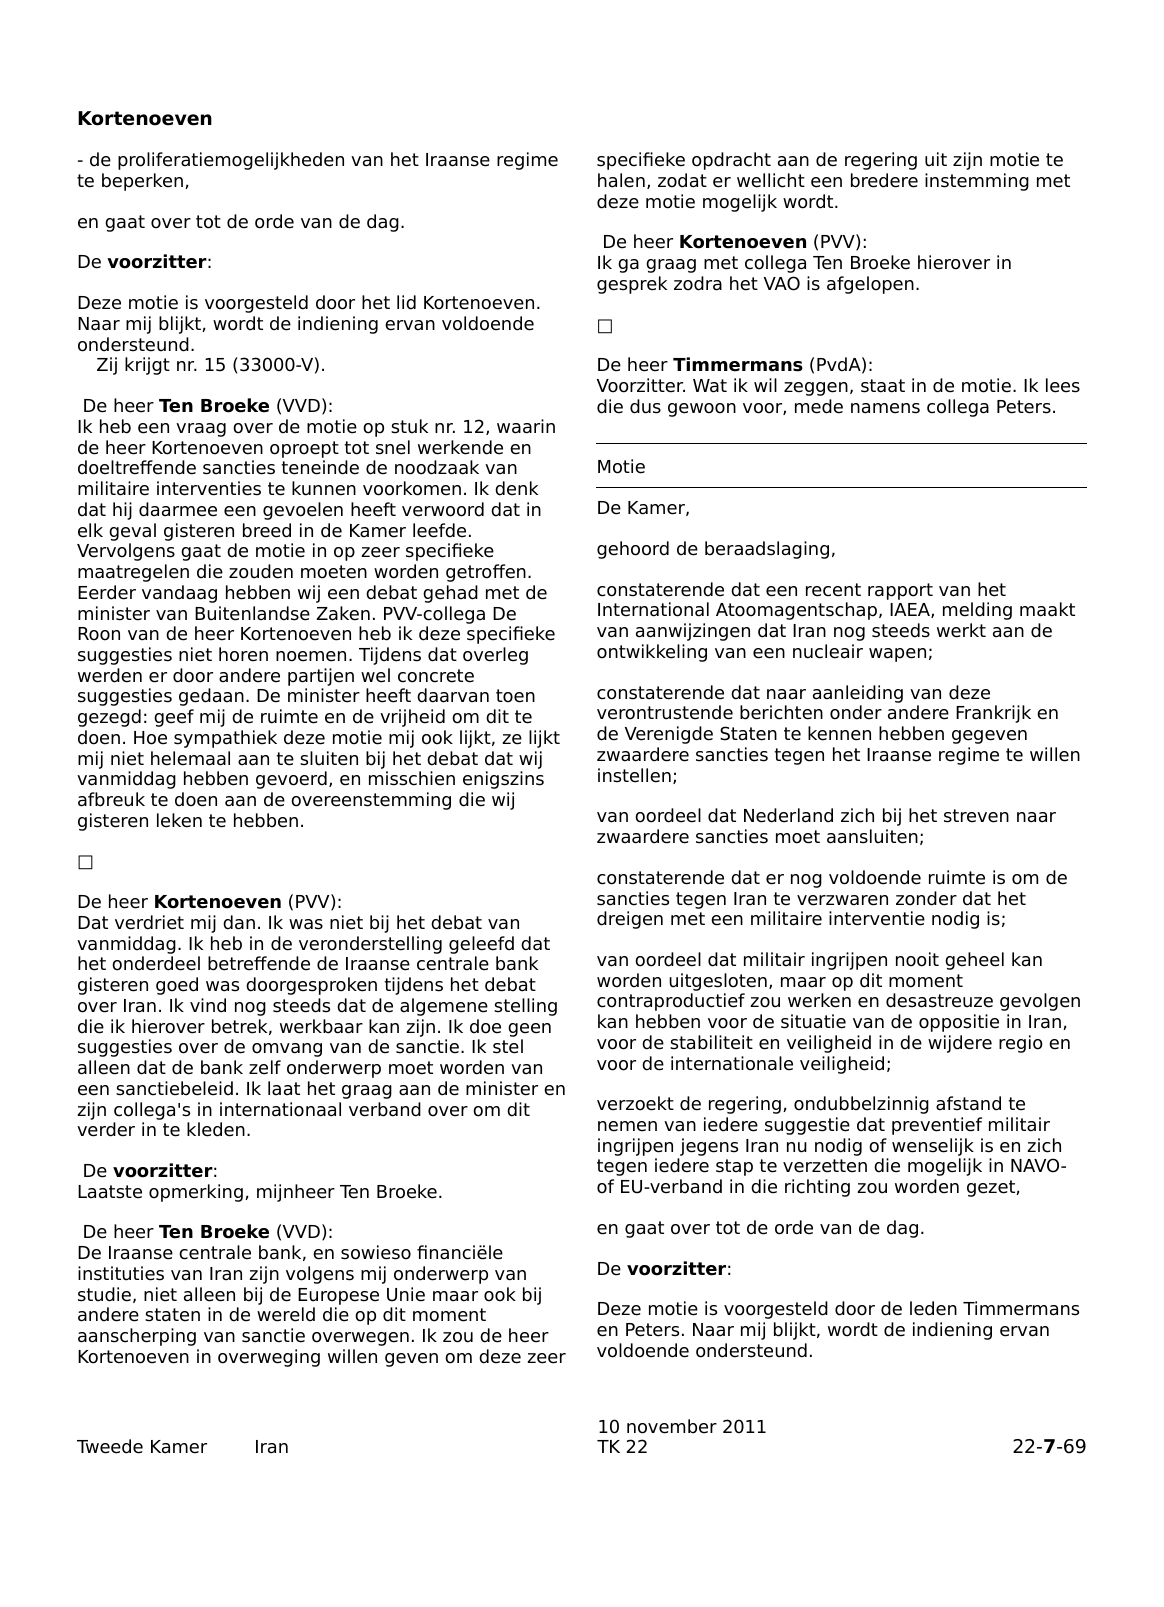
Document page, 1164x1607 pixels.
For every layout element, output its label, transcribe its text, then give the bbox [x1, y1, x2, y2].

text De heer Timmermans (PvdA): [596, 355, 1087, 376]
text en gaat over tot de orde van de dag. [596, 1218, 1087, 1238]
text De heer Ten Broeke (VVD): [77, 1222, 567, 1243]
text Motie [596, 457, 1087, 478]
text Deze motie is voorgesteld door de leden Timmermans en Peters. Naar mij blijkt, wordt de indiening ervan voldoende ondersteund. [596, 1299, 1087, 1361]
text gehoord de beraadslaging, [596, 539, 1087, 559]
text Dat verdriet mij dan. Ik was niet bij het debat van vanmiddag. Ik heb in de veronderstelling geleefd dat het onderdeel betreffende de Iraanse centrale bank gisteren goed was doorgesproken tijdens het debat over Iran. Ik vind nog steeds dat de algemene stelling die ik hierover betrek, werkbaar kan zijn. Ik doe geen suggesties over de omvang van de sanctie. Ik stel alleen dat de bank zelf onderwerp moet worden van een sanctiebeleid. Ik laat het graag aan de minister en zijn collega's in internationaal verband over om dit verder in te kleden. [77, 913, 567, 1141]
text Deze motie is voorgesteld door het lid Kortenoeven. Naar mij blijkt, wordt de indiening ervan voldoende ondersteund. [77, 293, 567, 355]
text □ [77, 851, 567, 872]
text De heer Ten Broeke (VVD): [77, 396, 567, 417]
text constaterende dat er nog voldoende ruimte is om de sancties tegen Iran te verzwaren zonder dat het dreigen met een militaire interventie nodig is; [596, 868, 1087, 930]
text Laatste opmerking, mijnheer Ten Broeke. [77, 1182, 567, 1202]
text De voorzitter: [596, 1258, 1087, 1279]
text De voorzitter: [77, 252, 567, 273]
text specifieke opdracht aan de regering uit zijn motie te halen, zodat er wellicht een bredere instemming met deze motie mogelijk wordt. [596, 150, 1087, 212]
text van oordeel dat Nederland zich bij het streven naar zwaardere sancties moet aansluiten; [596, 806, 1087, 848]
text De Iraanse centrale bank, en sowieso financiële instituties van Iran zijn volgens mij onderwerp van studie, niet alleen bij de Europese Unie maar ook bij andere staten in de wereld die op dit moment aanscherping van sanctie overwegen. Ik zou de heer Kortenoeven in overweging willen geven om deze zeer [77, 1243, 567, 1367]
text Zij krijgt nr. 15 (33000-V). [77, 355, 567, 376]
text constaterende dat een recent rapport van het International Atoomagentschap, IAEA, melding maakt van aanwijzingen dat Iran nog steeds werkt aan de ontwikkeling van een nucleair wapen; [596, 579, 1087, 662]
text Voorzitter. Wat ik wil zeggen, staat in de motie. Ik lees die dus gewoon voor, mede namens collega Peters. [596, 376, 1087, 417]
text en gaat over tot de orde van de dag. [77, 212, 567, 232]
text verzoekt de regering, ondubbelzinnig afstand te nemen van iedere suggestie dat preventief militair ingrijpen jegens Iran nu nodig of wenselijk is en zich tegen iedere stap te verzetten die mogelijk in NAVO- of EU-verband in die richting zou worden gezet, [596, 1094, 1087, 1198]
text constaterende dat naar aanleiding van deze verontrustende berichten onder andere Frankrijk en de Verenigde Staten te kennen hebben gegeven zwaardere sancties tegen het Iraanse regime te willen instellen; [596, 682, 1087, 786]
text □ [596, 314, 1087, 335]
text - de proliferatiemogelijkheden van het Iraanse regime te beperken, [77, 150, 567, 192]
text van oordeel dat militair ingrijpen nooit geheel kan worden uitgesloten, maar op dit moment contraproductief zou werken en desastreuze gevolgen kan hebben voor de situatie van de oppositie in Iran, voor de stabiliteit en veiligheid in de wijdere regio en voor de internationale veiligheid; [596, 950, 1087, 1074]
text De voorzitter: [77, 1161, 567, 1182]
text De heer Kortenoeven (PVV): [596, 232, 1087, 253]
text Ik heb een vraag over de motie op stuk nr. 12, waarin de heer Kortenoeven oproept tot snel werkende en doeltreffende sancties teneinde de noodzaak van militaire interventies te kunnen voorkomen. Ik denk dat hij daarmee een gevoelen heeft verwoord dat in elk geval gisteren breed in de Kamer leefde. Vervolgens gaat de motie in op zeer specifieke maatregelen die zouden moeten worden getroffen. Eerder vandaag hebben wij een debat gehad met de minister van Buitenlandse Zaken. PVV-collega De Roon van de heer Kortenoeven heb ik deze specifieke suggesties niet horen noemen. Tijdens dat overleg werden er door andere partijen wel concrete suggesties gedaan. De minister heeft daarvan toen gezegd: geef mij de ruimte en de vrijheid om dit te doen. Hoe sympathiek deze motie mij ook lijkt, ze lijkt mij niet helemaal aan te sluiten bij het debat dat wij vanmiddag hebben gevoerd, en misschien enigszins afbreuk te doen aan de overeenstemming die wij gisteren leken te hebben. [77, 417, 567, 831]
text De heer Kortenoeven (PVV): [77, 892, 567, 913]
text De Kamer, [596, 498, 1087, 519]
text Ik ga graag met collega Ten Broeke hierover in gesprek zodra het VAO is afgelopen. [596, 253, 1087, 294]
